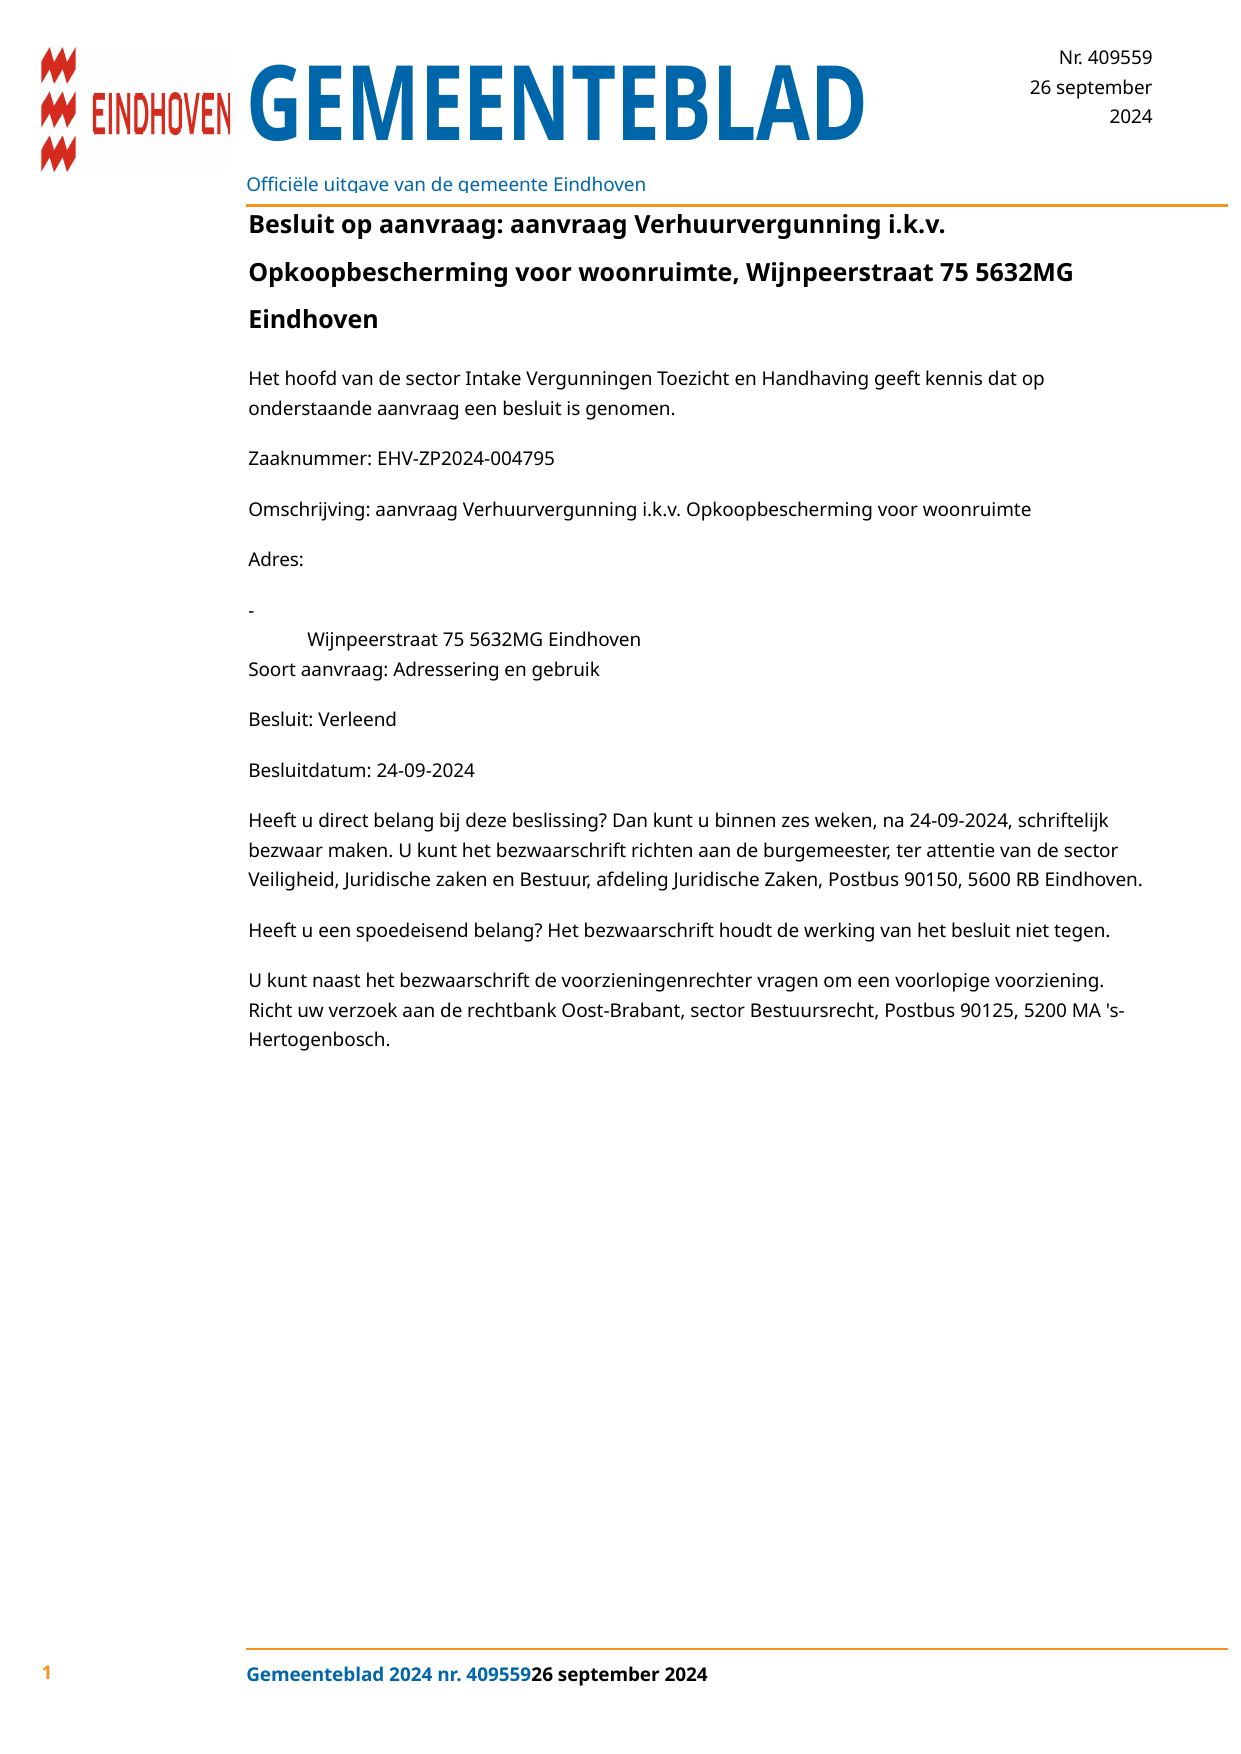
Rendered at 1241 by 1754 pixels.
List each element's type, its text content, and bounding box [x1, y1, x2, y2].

picture [41, 47, 231, 172]
text Besluit op aanvraag: aanvraag Verhuurvergunning i.k.v. Opkoopbescherming voor woonruimte, Wijnpeerstraat 75 5632MG Eindhoven [248, 207, 1152, 336]
text Zaaknummer: EHV-ZP2024-004795 [248, 446, 1152, 471]
text Omschrijving: aanvraag Verhuurvergunning i.k.v. Opkoopbescherming voor woonruimte [248, 496, 1152, 522]
text U kunt naast het bezwaarschrift de voorzieningenrechter vragen om een voorlopige voorziening. Richt uw verzoek aan de rechtbank Oost-Brabant, sector Bestuursrecht, Postbus 90125, 5200 MA 's-Hertogenbosch. [248, 967, 1152, 1052]
list Wijnpeerstraat 75 5632MG Eindhoven [248, 626, 1152, 652]
text Heeft u direct belang bij deze beslissing? Dan kunt u binnen zes weken, na 24-09-2024, schriftelijk bezwaar maken. U kunt het bezwaarschrift richten aan de burgemeester, ter attentie van de sector Veiligheid, Juridische zaken en Bestuur, afdeling Juridische Zaken, Postbus 90150, 5600 RB Eindhoven. [248, 807, 1152, 892]
text Besluitdatum: 24-09-2024 [248, 757, 1152, 782]
text Besluit: Verleend [248, 706, 1152, 732]
text Heeft u een spoedeisend belang? Het bezwaarschrift houdt de werking van het besluit niet tegen. [248, 917, 1152, 942]
text Soort aanvraag: Adressering en gebruik [248, 656, 1152, 682]
text Het hoofd van de sector Intake Vergunningen Toezicht en Handhaving geeft kennis dat op onderstaande aanvraag een besluit is genomen. [248, 366, 1152, 421]
text Adres: [248, 546, 1152, 572]
